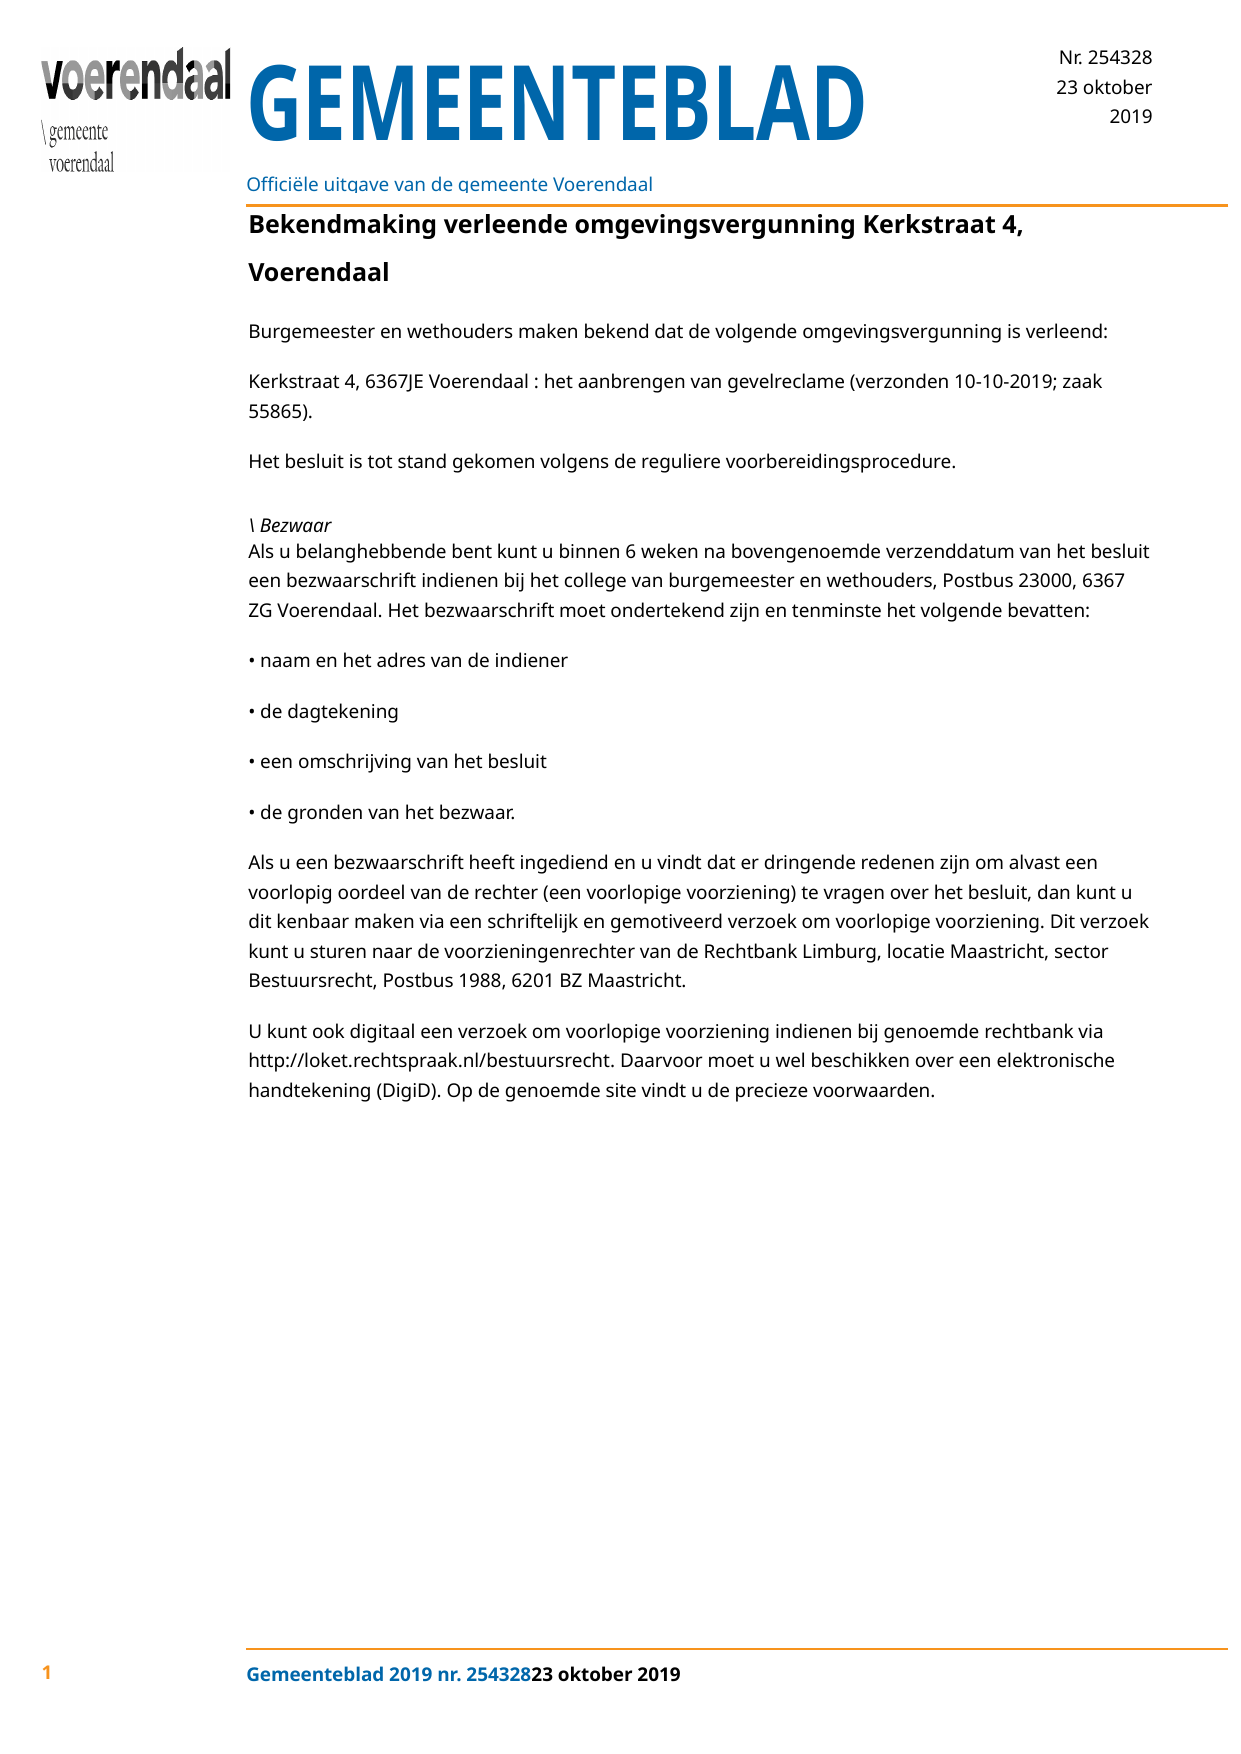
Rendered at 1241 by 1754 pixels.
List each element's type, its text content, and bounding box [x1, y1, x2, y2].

text Bekendmaking verleende omgevingsvergunning Kerkstraat 4, Voerendaal [248, 207, 1152, 288]
text • de gronden van het bezwaar. [248, 799, 1152, 824]
text Als u een bezwaarschrift heeft ingediend en u vindt dat er dringende redenen zijn om alvast een voorlopig oordeel van de rechter (een voorlopige voorziening) te vragen over het besluit, dan kunt u dit kenbaar maken via een schriftelijk en gemotiveerd verzoek om voorlopige voorziening. Dit verzoek kunt u sturen naar de voorzieningenrechter van de Rechtbank Limburg, locatie Maastricht, sector Bestuursrecht, Postbus 1988, 6201 BZ Maastricht. [248, 849, 1152, 993]
picture [41, 47, 231, 172]
text Het besluit is tot stand gekomen volgens de reguliere voorbereidingsprocedure. [248, 448, 1152, 474]
text • naam en het adres van de indiener [248, 648, 1152, 673]
text • een omschrijving van het besluit [248, 748, 1152, 774]
text Als u belanghebbende bent kunt u binnen 6 weken na bovengenoemde verzenddatum van het besluit een bezwaarschrift indienen bij het college van burgemeester en wethouders, Postbus 23000, 6367 ZG Voerendaal. Het bezwaarschrift moet ondertekend zijn en tenminste het volgende bevatten: [248, 538, 1152, 623]
text Burgemeester en wethouders maken bekend dat de volgende omgevingsvergunning is verleend: [248, 318, 1152, 344]
text \ Bezwaar [248, 512, 1152, 538]
text Kerkstraat 4, 6367JE Voerendaal : het aanbrengen van gevelreclame (verzonden 10-10-2019; zaak 55865). [248, 368, 1152, 424]
text U kunt ook digitaal een verzoek om voorlopige voorziening indienen bij genoemde rechtbank via http://loket.rechtspraak.nl/bestuursrecht. Daarvoor moet u wel beschikken over een elektronische handtekening (DigiD). Op de genoemde site vindt u de precieze voorwaarden. [248, 1018, 1152, 1103]
text • de dagtekening [248, 698, 1152, 724]
